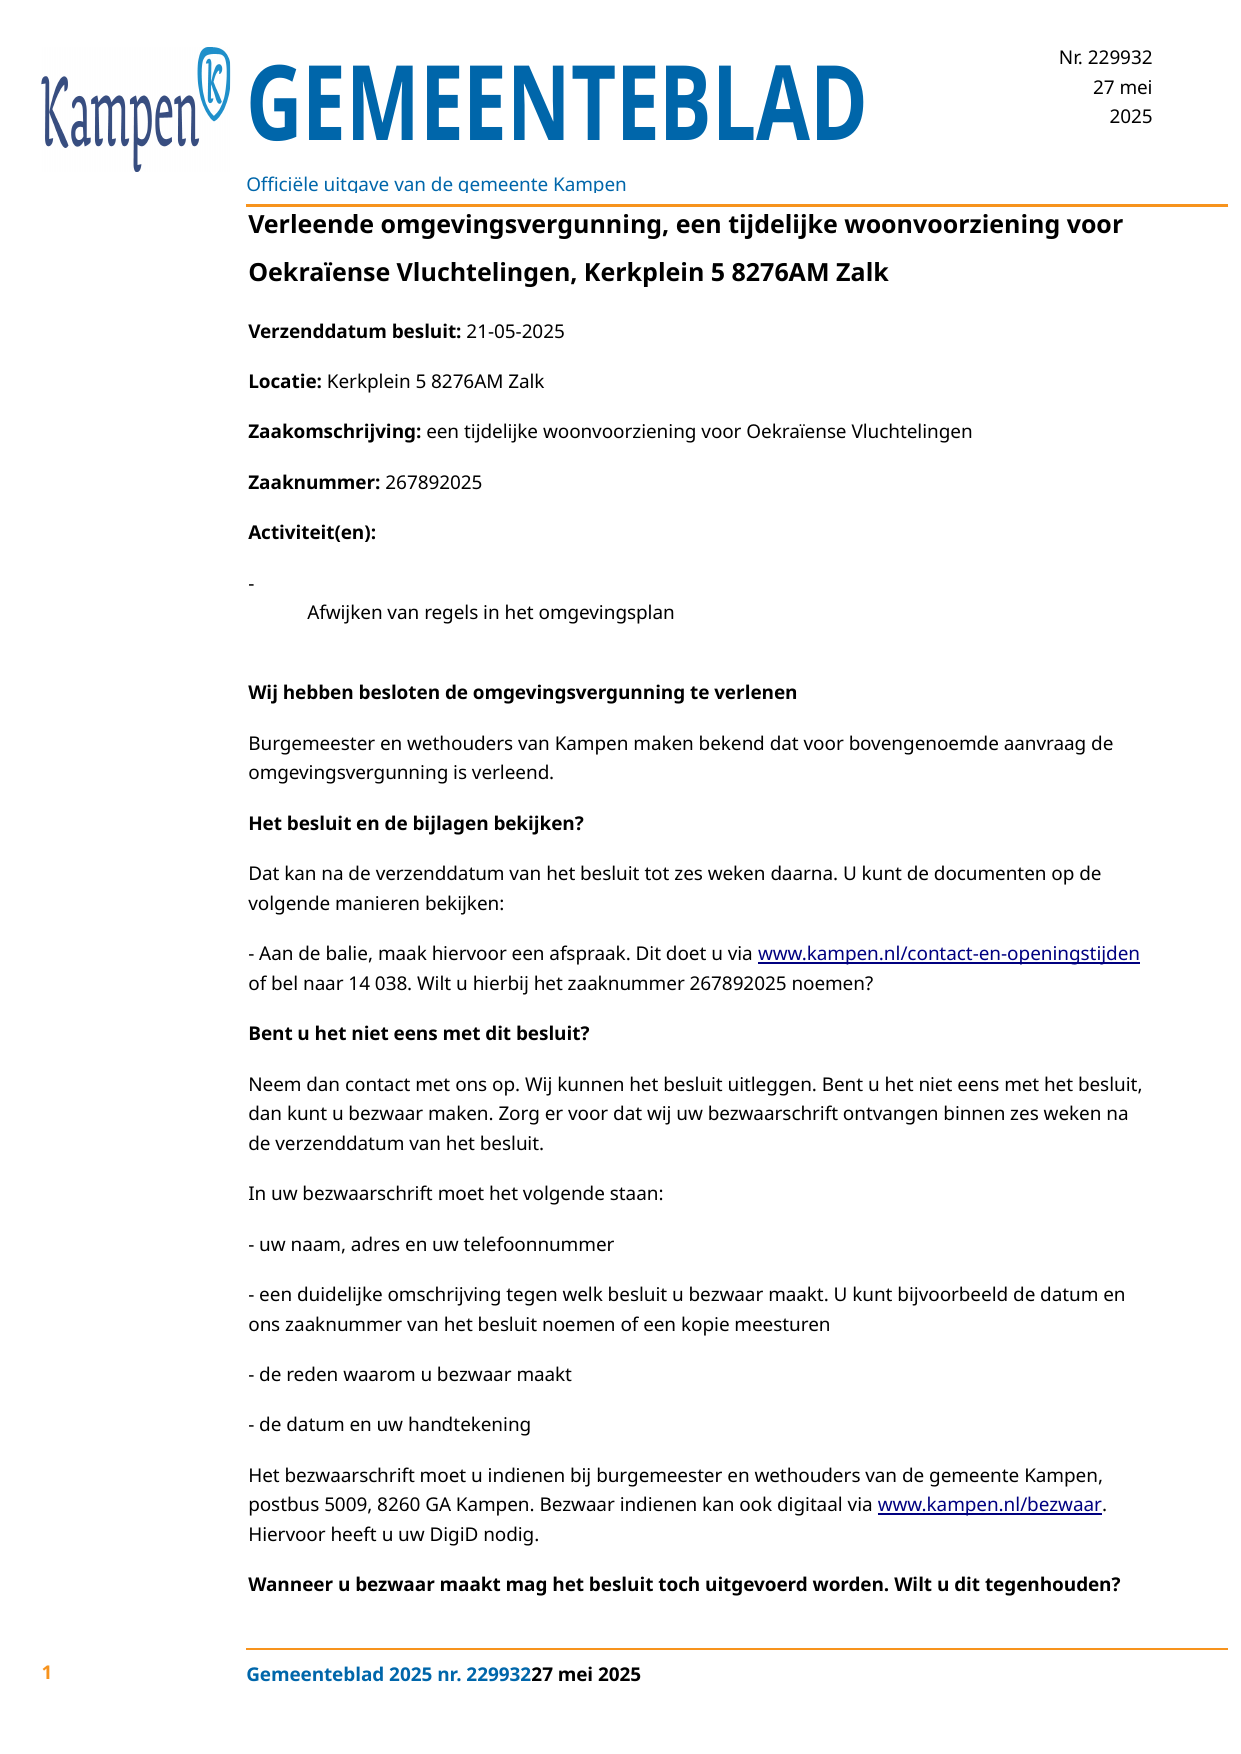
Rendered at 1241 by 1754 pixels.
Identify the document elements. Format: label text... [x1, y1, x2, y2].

text Burgemeester en wethouders van Kampen maken bekend dat voor bovengenoemde aanvraag de omgevingsvergunning is verleend. [248, 730, 1152, 785]
text Zaakomschrijving: een tijdelijke woonvoorziening voor Oekraïense Vluchtelingen [248, 419, 1152, 444]
text Het besluit en de bijlagen bekijken? [248, 810, 1152, 836]
text In uw bezwaarschrift moet het volgende staan: [248, 1180, 1152, 1206]
text - Aan de balie, maak hiervoor een afspraak. Dit doet u via www.kampen.nl/contact-en-openingstijden of bel naar 14 038. Wilt u hierbij het zaaknummer 267892025 noemen? [248, 940, 1152, 996]
text Activiteit(en): [248, 519, 1152, 545]
text Bent u het niet eens met dit besluit? [248, 1020, 1152, 1046]
text Zaaknummer: 267892025 [248, 469, 1152, 495]
text Dat kan na de verzenddatum van het besluit tot zes weken daarna. U kunt de documenten op de volgende manieren bekijken: [248, 860, 1152, 916]
text Verleende omgevingsvergunning, een tijdelijke woonvoorziening voor Oekraïense Vluchtelingen, Kerkplein 5 8276AM Zalk [248, 207, 1152, 288]
picture [41, 47, 231, 172]
text Wanneer u bezwaar maakt mag het besluit toch uitgevoerd worden. Wilt u dit tegenhouden? [248, 1572, 1152, 1597]
text - uw naam, adres en uw telefoonnummer [248, 1231, 1152, 1257]
text - de datum en uw handtekening [248, 1412, 1152, 1437]
text - de reden waarom u bezwaar maakt [248, 1361, 1152, 1387]
text - een duidelijke omschrijving tegen welk besluit u bezwaar maakt. U kunt bijvoorbeeld de datum en ons zaaknummer van het besluit noemen of een kopie meesturen [248, 1281, 1152, 1337]
text Locatie: Kerkplein 5 8276AM Zalk [248, 368, 1152, 394]
list Afwijken van regels in het omgevingsplan [248, 599, 1152, 625]
text Wij hebben besloten de omgevingsvergunning te verlenen [248, 679, 1152, 705]
text Neem dan contact met ons op. Wij kunnen het besluit uitleggen. Bent u het niet eens met het besluit, dan kunt u bezwaar maken. Zorg er voor dat wij uw bezwaarschrift ontvangen binnen zes weken na de verzenddatum van het besluit. [248, 1071, 1152, 1156]
text Het bezwaarschrift moet u indienen bij burgemeester en wethouders van de gemeente Kampen, postbus 5009, 8260 GA Kampen. Bezwaar indienen kan ook digitaal via www.kampen.nl/bezwaar. Hiervoor heeft u uw DigiD nodig. [248, 1462, 1152, 1547]
text Verzenddatum besluit: 21-05-2025 [248, 318, 1152, 344]
